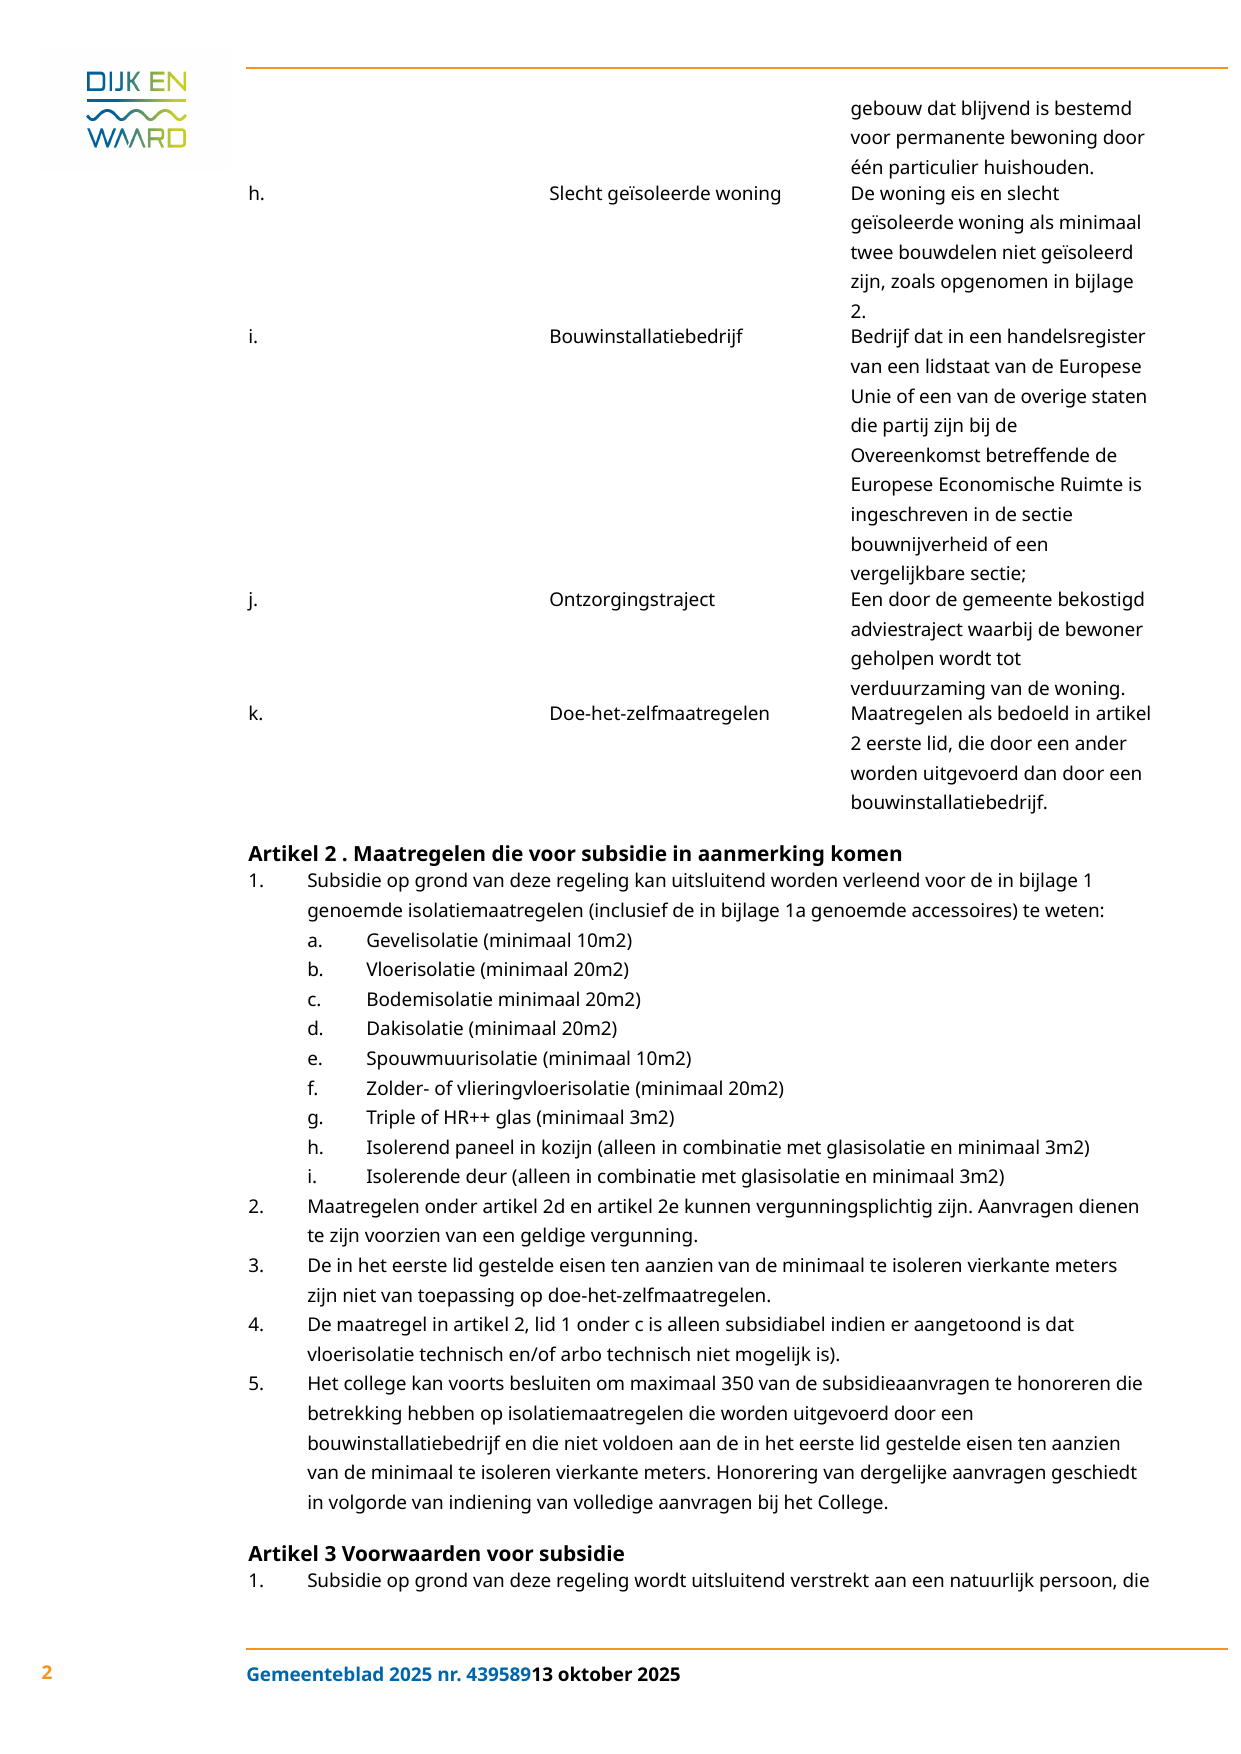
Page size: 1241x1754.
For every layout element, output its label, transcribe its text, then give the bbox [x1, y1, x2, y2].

table_cell Ontzorgingstraject [549, 586, 850, 701]
list De maatregel in artikel 2, lid 1 onder c is alleen subsidiabel indien er aangetoond is dat vloerisolatie technisch en/of arbo technisch niet mogelijk is). [248, 1311, 1152, 1367]
table_cell Maatregelen als bedoeld in artikel 2 eerste lid, die door een ander worden uitgevoerd dan door een bouwinstallatiebedrijf. [850, 701, 1152, 815]
table_cell [248, 95, 549, 180]
list Zolder- of vlieringvloerisolatie (minimaal 20m2) [307, 1075, 1152, 1100]
table_cell i. [248, 324, 549, 586]
list Subsidie op grond van deze regeling wordt uitsluitend verstrekt aan een natuurlijk persoon, die [248, 1568, 1152, 1593]
list Vloerisolatie (minimaal 20m2) [307, 956, 1152, 982]
table_cell Doe-het-zelfmaatregelen [549, 701, 850, 815]
list Isolerend paneel in kozijn (alleen in combinatie met glasisolatie en minimaal 3m2) [307, 1134, 1152, 1159]
table_cell j. [248, 586, 549, 701]
list Subsidie op grond van deze regeling kan uitsluitend worden verleend voor de in bijlage 1 genoemde isolatiemaatregelen (inclusief de in bijlage 1a genoemde accessoires) te weten: [248, 868, 1152, 923]
list Isolerende deur (alleen in combinatie met glasisolatie en minimaal 3m2) [307, 1163, 1152, 1189]
list Het college kan voorts besluiten om maximaal 350 van de subsidieaanvragen te honoreren die betrekking hebben op isolatiemaatregelen die worden uitgevoerd door een bouwinstallatiebedrijf en die niet voldoen aan de in het eerste lid gestelde eisen ten aanzien van de minimaal te isoleren vierkante meters. Honorering van dergelijke aanvragen geschiedt in volgorde van indiening van volledige aanvragen bij het College. [248, 1371, 1152, 1514]
text Artikel 2 . Maatregelen die voor subsidie in aanmerking komen [248, 839, 1152, 868]
table_cell Een door de gemeente bekostigd adviestraject waarbij de bewoner geholpen wordt tot verduurzaming van de woning. [850, 586, 1152, 701]
table_cell k. [248, 701, 549, 815]
table_cell h. [248, 180, 549, 324]
list Spouwmuurisolatie (minimaal 10m2) [307, 1045, 1152, 1071]
list De in het eerste lid gestelde eisen ten aanzien van de minimaal te isoleren vierkante meters zijn niet van toepassing op doe-het-zelfmaatregelen. [248, 1252, 1152, 1307]
table_cell Slecht geïsoleerde woning [549, 180, 850, 324]
list Dakisolatie (minimaal 20m2) [307, 1016, 1152, 1041]
table_cell Bouwinstallatiebedrijf [549, 324, 850, 586]
table_cell [549, 95, 850, 180]
list Triple of HR++ glas (minimaal 3m2) [307, 1104, 1152, 1130]
picture [41, 47, 231, 172]
text Artikel 3 Voorwaarden voor subsidie [248, 1539, 1152, 1568]
table_cell Bedrijf dat in een handelsregister van een lidstaat van de Europese Unie of een van de overige staten die partij zijn bij de Overeenkomst betreffende de Europese Economische Ruimte is ingeschreven in de sectie bouwnijverheid of een vergelijkbare sectie; [850, 324, 1152, 586]
list Maatregelen onder artikel 2d en artikel 2e kunnen vergunningsplichtig zijn. Aanvragen dienen te zijn voorzien van een geldige vergunning. [248, 1193, 1152, 1248]
list Gevelisolatie (minimaal 10m2) [307, 927, 1152, 952]
table_cell De woning eis en slecht geïsoleerde woning als minimaal twee bouwdelen niet geïsoleerd zijn, zoals opgenomen in bijlage 2. [850, 180, 1152, 324]
list Bodemisolatie minimaal 20m2) [307, 986, 1152, 1012]
table_cell gebouw dat blijvend is bestemd voor permanente bewoning door één particulier huishouden. [850, 95, 1152, 180]
